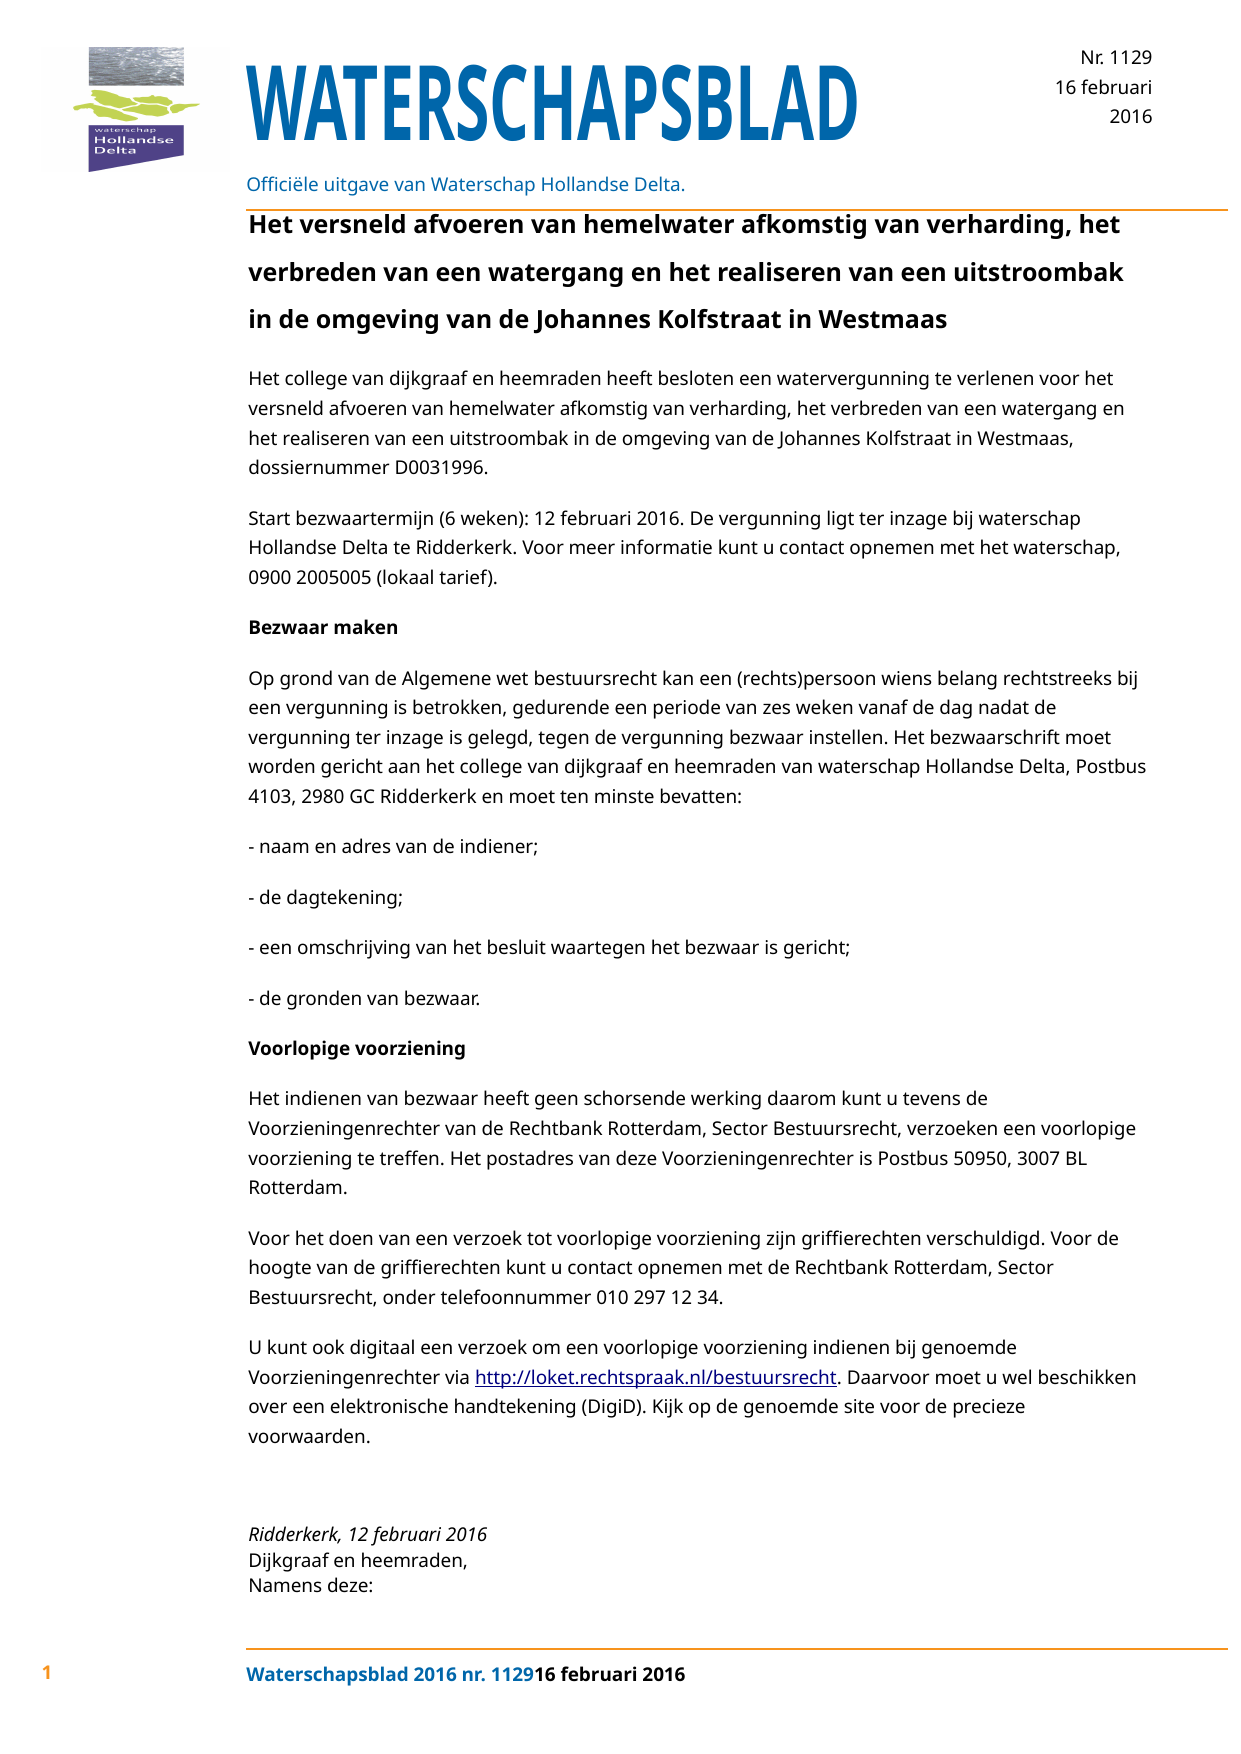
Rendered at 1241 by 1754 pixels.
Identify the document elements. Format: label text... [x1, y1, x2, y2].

text Dijkgraaf en heemraden, [248, 1547, 1152, 1573]
text Voor het doen van een verzoek tot voorlopige voorziening zijn griffierechten verschuldigd. Voor de hoogte van de griffierechten kunt u contact opnemen met de Rechtbank Rotterdam, Sector Bestuursrecht, onder telefoonnummer 010 297 12 34. [248, 1225, 1152, 1309]
text Op grond van de Algemene wet bestuursrecht kan een (rechts)persoon wiens belang rechtstreeks bij een vergunning is betrokken, gedurende een periode van zes weken vanaf de dag nadat de vergunning ter inzage is gelegd, tegen de vergunning bezwaar instellen. Het bezwaarschrift moet worden gericht aan het college van dijkgraaf en heemraden van waterschap Hollandse Delta, Postbus 4103, 2980 GC Ridderkerk en moet ten minste bevatten: [248, 665, 1152, 809]
text Het indienen van bezwaar heeft geen schorsende werking daarom kunt u tevens de Voorzieningenrechter van de Rechtbank Rotterdam, Sector Bestuursrecht, verzoeken een voorlopige voorziening te treffen. Het postadres van deze Voorzieningenrechter is Postbus 50950, 3007 BL Rotterdam. [248, 1086, 1152, 1200]
text - naam en adres van de indiener; [248, 833, 1152, 859]
text Bezwaar maken [248, 614, 1152, 640]
text Voorlopige voorziening [248, 1035, 1152, 1061]
text - de gronden van bezwaar. [248, 985, 1152, 1010]
text - een omschrijving van het besluit waartegen het bezwaar is gericht; [248, 934, 1152, 960]
text - de dagtekening; [248, 884, 1152, 909]
picture [41, 47, 231, 172]
text Start bezwaartermijn (6 weken): 12 februari 2016. De vergunning ligt ter inzage bij waterschap Hollandse Delta te Ridderkerk. Voor meer informatie kunt u contact opnemen met het waterschap, 0900 2005005 (lokaal tarief). [248, 505, 1152, 589]
text Het college van dijkgraaf en heemraden heeft besloten een watervergunning te verlenen voor het versneld afvoeren van hemelwater afkomstig van verharding, het verbreden van een watergang en het realiseren van een uitstroombak in de omgeving van de Johannes Kolfstraat in Westmaas, dossiernummer D0031996. [248, 366, 1152, 480]
text Namens deze: [248, 1573, 1152, 1598]
text Het versneld afvoeren van hemelwater afkomstig van verharding, het verbreden van een watergang en het realiseren van een uitstroombak in de omgeving van de Johannes Kolfstraat in Westmaas [248, 211, 1152, 336]
text U kunt ook digitaal een verzoek om een voorlopige voorziening indienen bij genoemde Voorzieningenrechter via http://loket.rechtspraak.nl/bestuursrecht. Daarvoor moet u wel beschikken over een elektronische handtekening (DigiD). Kijk op de genoemde site voor de precieze voorwaarden. [248, 1334, 1152, 1449]
text Ridderkerk, 12 februari 2016 [248, 1521, 1152, 1547]
